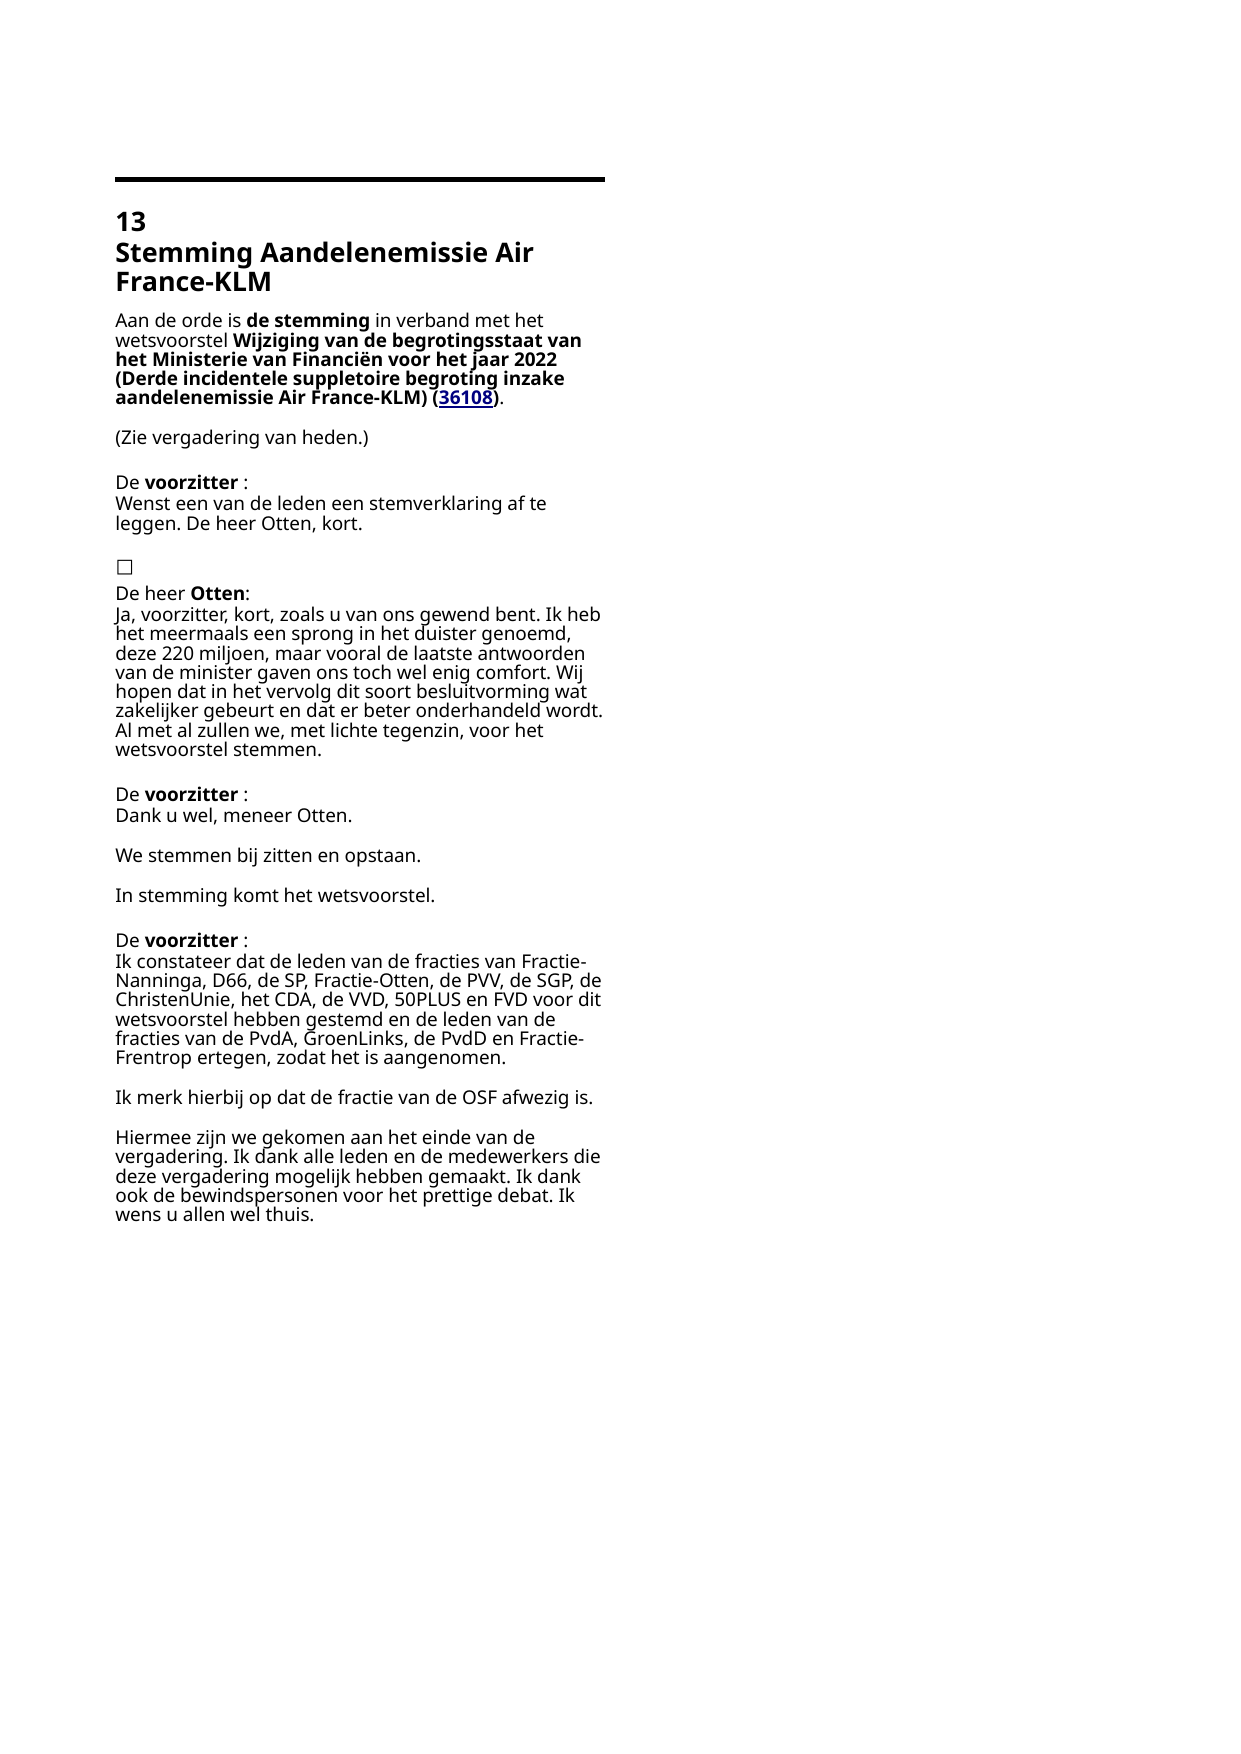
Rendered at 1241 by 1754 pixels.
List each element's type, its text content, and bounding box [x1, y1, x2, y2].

text We stemmen bij zitten en opstaan. [115, 847, 605, 866]
text 13 [115, 203, 605, 239]
text Stemming Aandelenemissie Air France-KLM [115, 239, 605, 312]
text Dank u wel, meneer Otten. [115, 807, 605, 826]
text Hiermee zijn we gekomen aan het einde van de vergadering. Ik dank alle leden en de medewerkers die deze vergadering mogelijk hebben gemaakt. Ik dank ook de bewindspersonen voor het prettige debat. Ik wens u allen wel thuis. [115, 1129, 605, 1226]
text (Zie vergadering van heden.) [115, 429, 605, 449]
text ⬜ [115, 554, 605, 580]
text De voorzitter : [115, 781, 605, 807]
text Ik constateer dat de leden van de fracties van Fractie-Nanninga, D66, de SP, Fractie-Otten, de PVV, de SGP, de ChristenUnie, het CDA, de VVD, 50PLUS en FVD voor dit wetsvoorstel hebben gestemd en de leden van de fracties van de PvdA, GroenLinks, de PvdD en Fractie-Frentrop ertegen, zodat het is aangenomen. [115, 953, 605, 1068]
text De voorzitter : [115, 469, 605, 495]
text Ja, voorzitter, kort, zoals u van ons gewend bent. Ik heb het meermaals een sprong in het duister genoemd, deze 220 miljoen, maar vooral de laatste antwoorden van de minister gaven ons toch wel enig comfort. Wij hopen dat in het vervolg dit soort besluitvorming wat zakelijker gebeurt en dat er beter onderhandeld wordt. Al met al zullen we, met lichte tegenzin, voor het wetsvoorstel stemmen. [115, 606, 605, 760]
text Aan de orde is de stemming in verband met het wetsvoorstel Wijziging van de begrotingsstaat van het Ministerie van Financiën voor het jaar 2022 (Derde incidentele suppletoire begroting inzake aandelenemissie Air France-KLM) (36108). [115, 312, 605, 409]
text Wenst een van de leden een stemverklaring af te leggen. De heer Otten, kort. [115, 495, 605, 534]
text De heer Otten: [115, 580, 605, 606]
text In stemming komt het wetsvoorstel. [115, 887, 605, 906]
text De voorzitter : [115, 927, 605, 953]
text Ik merk hierbij op dat de fractie van de OSF afwezig is. [115, 1089, 605, 1108]
